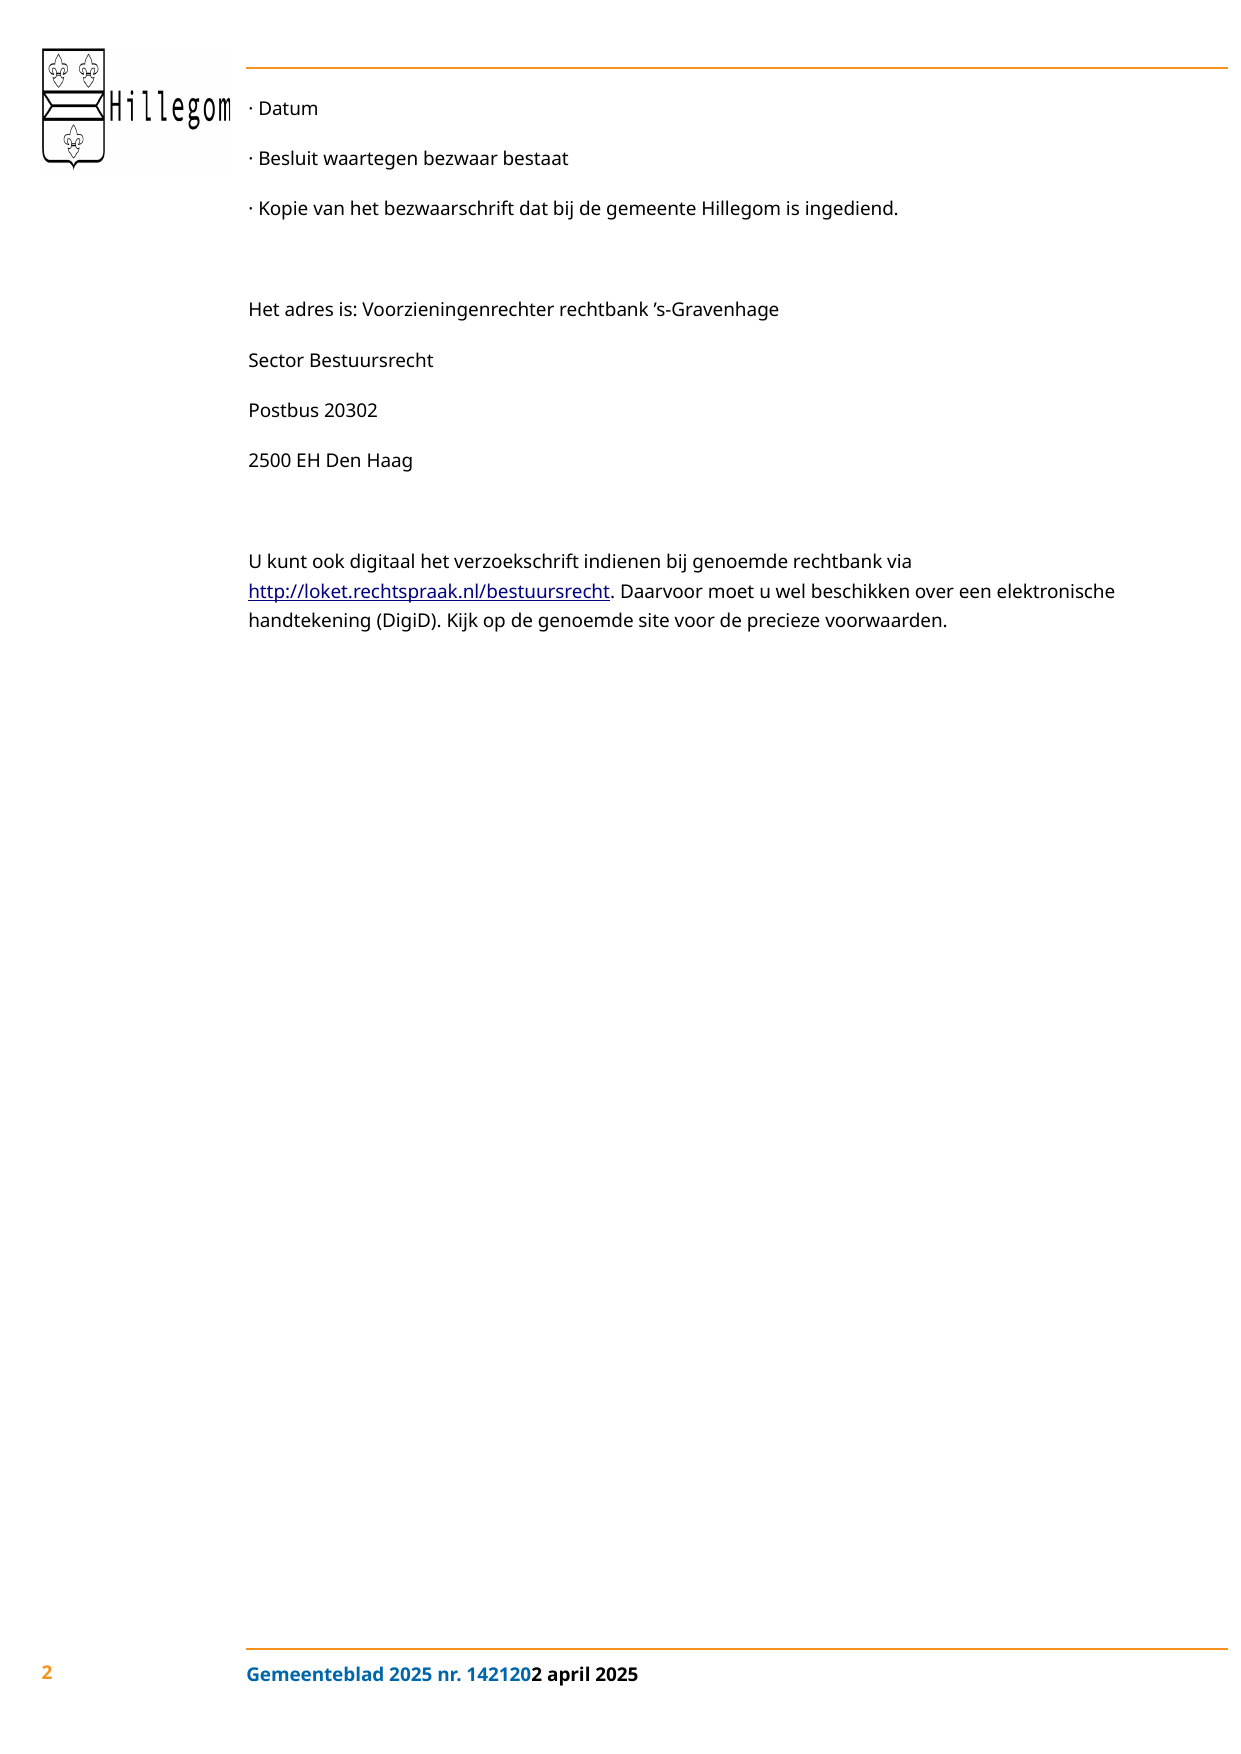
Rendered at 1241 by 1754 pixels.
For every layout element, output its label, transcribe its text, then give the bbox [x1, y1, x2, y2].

text · Kopie van het bezwaarschrift dat bij de gemeente Hillegom is ingediend. [248, 196, 1152, 221]
text Postbus 20302 [248, 397, 1152, 423]
text U kunt ook digitaal het verzoekschrift indienen bij genoemde rechtbank via http://loket.rechtspraak.nl/bestuursrecht. Daarvoor moet u wel beschikken over een elektronische handtekening (DigiD). Kijk op de genoemde site voor de precieze voorwaarden. [248, 548, 1152, 633]
picture [41, 47, 231, 172]
text Sector Bestuursrecht [248, 347, 1152, 373]
text 2500 EH Den Haag [248, 448, 1152, 473]
text · Datum [248, 95, 1152, 121]
text · Besluit waartegen bezwaar bestaat [248, 145, 1152, 171]
text Het adres is: Voorzieningenrechter rechtbank ’s-Gravenhage [248, 296, 1152, 322]
